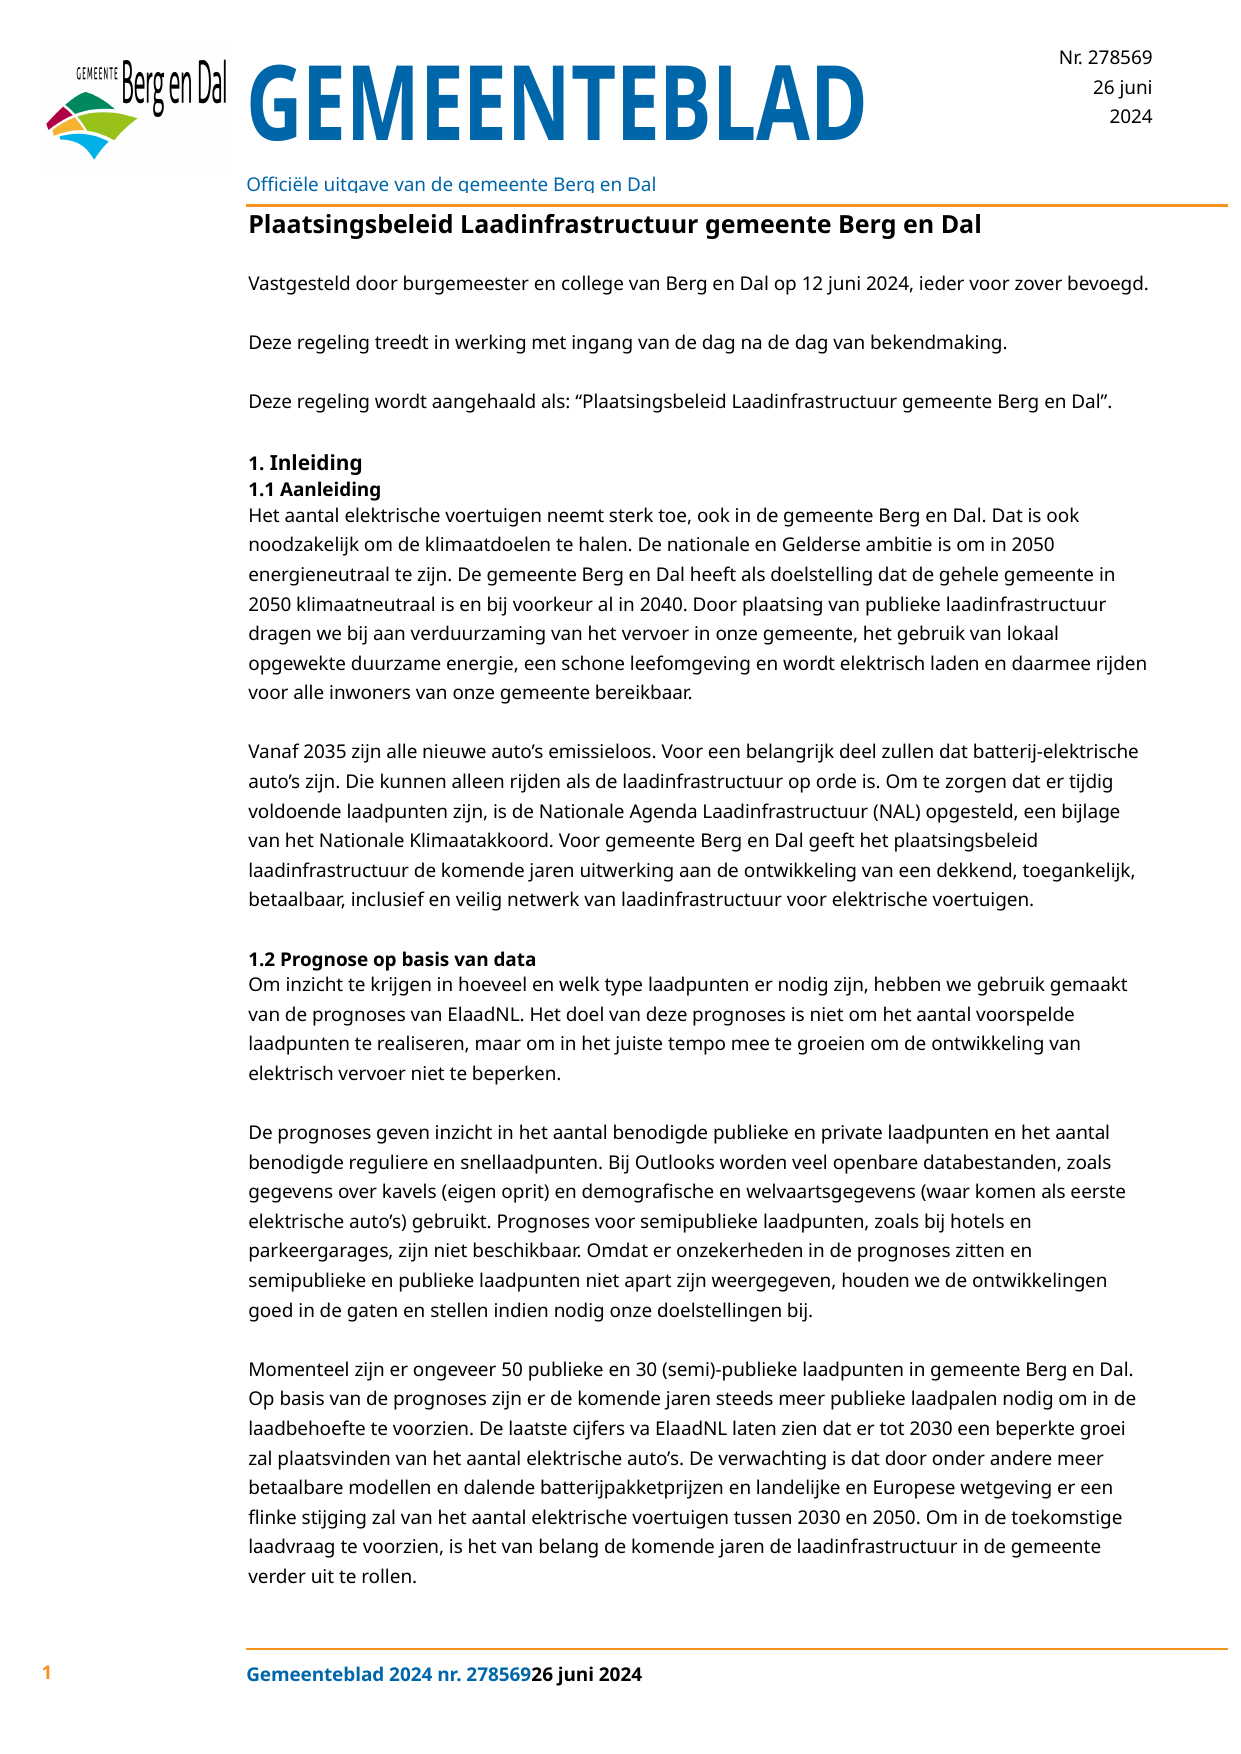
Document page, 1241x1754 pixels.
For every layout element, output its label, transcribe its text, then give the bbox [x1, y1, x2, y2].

text De prognoses geven inzicht in het aantal benodigde publieke en private laadpunten en het aantal benodigde reguliere en snellaadpunten. Bij Outlooks worden veel openbare databestanden, zoals gegevens over kavels (eigen oprit) en demografische en welvaartsgegevens (waar komen als eerste elektrische auto’s) gebruikt. Prognoses voor semipublieke laadpunten, zoals bij hotels en parkeergarages, zijn niet beschikbaar. Omdat er onzekerheden in de prognoses zitten en semipublieke en publieke laadpunten niet apart zijn weergegeven, houden we de ontwikkelingen goed in de gaten en stellen indien nodig onze doelstellingen bij. [248, 1119, 1152, 1323]
text Het aantal elektrische voertuigen neemt sterk toe, ook in de gemeente Berg en Dal. Dat is ook noodzakelijk om de klimaatdoelen te halen. De nationale en Gelderse ambitie is om in 2050 energieneutraal te zijn. De gemeente Berg en Dal heeft als doelstelling dat de gehele gemeente in 2050 klimaatneutraal is en bij voorkeur al in 2040. Door plaatsing van publieke laadinfrastructuur dragen we bij aan verduurzaming van het vervoer in onze gemeente, het gebruik van lokaal opgewekte duurzame energie, een schone leefomgeving en wordt elektrisch laden en daarmee rijden voor alle inwoners van onze gemeente bereikbaar. [248, 502, 1152, 705]
text Plaatsingsbeleid Laadinfrastructuur gemeente Berg en Dal [248, 207, 1152, 241]
text Vanaf 2035 zijn alle nieuwe auto’s emissieloos. Voor een belangrijk deel zullen dat batterij-elektrische auto’s zijn. Die kunnen alleen rijden als de laadinfrastructuur op orde is. Om te zorgen dat er tijdig voldoende laadpunten zijn, is de Nationale Agenda Laadinfrastructuur (NAL) opgesteld, een bijlage van het Nationale Klimaatakkoord. Voor gemeente Berg en Dal geeft het plaatsingsbeleid laadinfrastructuur de komende jaren uitwerking aan de ontwikkeling van een dekkend, toegankelijk, betaalbaar, inclusief en veilig netwerk van laadinfrastructuur voor elektrische voertuigen. [248, 739, 1152, 912]
picture [41, 47, 231, 172]
text Deze regeling treedt in werking met ingang van de dag na de dag van bekendmaking. [248, 329, 1152, 355]
text 1.1 Aanleiding [248, 476, 1152, 502]
text Vastgesteld door burgemeester en college van Berg en Dal op 12 juni 2024, ieder voor zover bevoegd. [248, 270, 1152, 296]
text Deze regeling wordt aangehaald als: “Plaatsingsbeleid Laadinfrastructuur gemeente Berg en Dal”. [248, 389, 1152, 414]
text Om inzicht te krijgen in hoeveel en welk type laadpunten er nodig zijn, hebben we gebruik gemaakt van de prognoses van ElaadNL. Het doel van deze prognoses is niet om het aantal voorspelde laadpunten te realiseren, maar om in het juiste tempo mee te groeien om de ontwikkeling van elektrisch vervoer niet te beperken. [248, 971, 1152, 1086]
text Momenteel zijn er ongeveer 50 publieke en 30 (semi)-publieke laadpunten in gemeente Berg en Dal. Op basis van de prognoses zijn er de komende jaren steeds meer publieke laadpalen nodig om in de laadbehoefte te voorzien. De laatste cijfers va ElaadNL laten zien dat er tot 2030 een beperkte groei zal plaatsvinden van het aantal elektrische auto’s. De verwachting is dat door onder andere meer betaalbare modellen en dalende batterijpakketprijzen en landelijke en Europese wetgeving er een flinke stijging zal van het aantal elektrische voertuigen tussen 2030 en 2050. Om in de toekomstige laadvraag te voorzien, is het van belang de komende jaren de laadinfrastructuur in de gemeente verder uit te rollen. [248, 1356, 1152, 1589]
text 1. Inleiding [248, 448, 1152, 476]
text 1.2 Prognose op basis van data [248, 946, 1152, 971]
